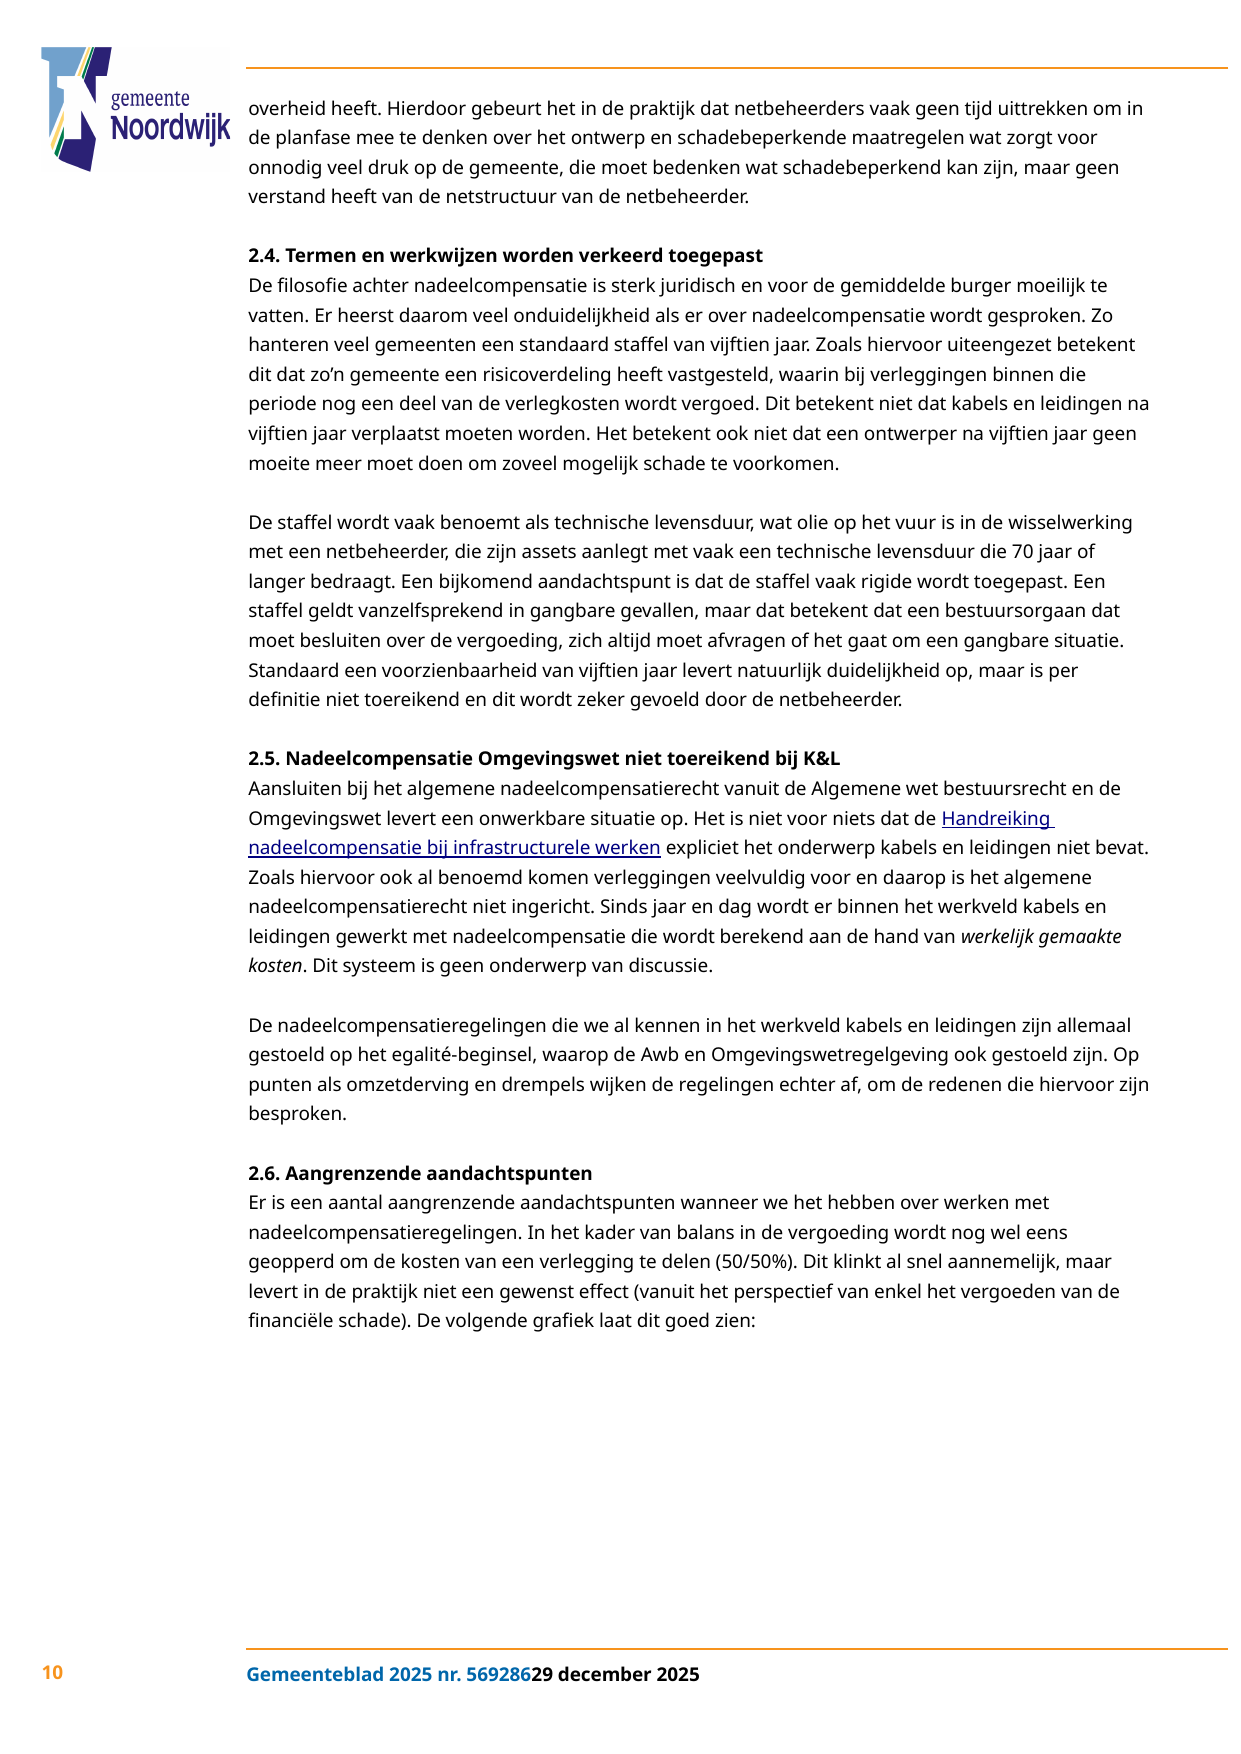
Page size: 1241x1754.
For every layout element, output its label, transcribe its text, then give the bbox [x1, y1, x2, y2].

text De nadeelcompensatieregelingen die we al kennen in het werkveld kabels en leidingen zijn allemaal gestoeld op het egalité-beginsel, waarop de Awb en Omgevingswetregelgeving ook gestoeld zijn. Op punten als omzetderving en drempels wijken de regelingen echter af, om de redenen die hiervoor zijn besproken. [248, 1012, 1152, 1126]
text 2.4. Termen en werkwijzen worden verkeerd toegepast [248, 243, 1152, 268]
text 2.6. Aangrenzende aandachtspunten [248, 1160, 1152, 1186]
text De filosofie achter nadeelcompensatie is sterk juridisch en voor de gemiddelde burger moeilijk te vatten. Er heerst daarom veel onduidelijkheid als er over nadeelcompensatie wordt gesproken. Zo hanteren veel gemeenten een standaard staffel van vijftien jaar. Zoals hiervoor uiteengezet betekent dit dat zo’n gemeente een risicoverdeling heeft vastgesteld, waarin bij verleggingen binnen die periode nog een deel van de verlegkosten wordt vergoed. Dit betekent niet dat kabels en leidingen na vijftien jaar verplaatst moeten worden. Het betekent ook niet dat een ontwerper na vijftien jaar geen moeite meer moet doen om zoveel mogelijk schade te voorkomen. [248, 272, 1152, 476]
text overheid heeft. Hierdoor gebeurt het in de praktijk dat netbeheerders vaak geen tijd uittrekken om in de planfase mee te denken over het ontwerp en schadebeperkende maatregelen wat zorgt voor onnodig veel druk op de gemeente, die moet bedenken wat schadebeperkend kan zijn, maar geen verstand heeft van de netstructuur van de netbeheerder. [248, 95, 1152, 209]
text Er is een aantal aangrenzende aandachtspunten wanneer we het hebben over werken met nadeelcompensatieregelingen. In het kader van balans in de vergoeding wordt nog wel eens geopperd om de kosten van een verlegging te delen (50/50%). Dit klinkt al snel aannemelijk, maar levert in de praktijk niet een gewenst effect (vanuit het perspectief van enkel het vergoeden van de financiële schade). De volgende grafiek laat dit goed zien: [248, 1189, 1152, 1333]
picture [41, 47, 231, 172]
text De staffel wordt vaak benoemt als technische levensduur, wat olie op het vuur is in de wisselwerking met een netbeheerder, die zijn assets aanlegt met vaak een technische levensduur die 70 jaar of langer bedraagt. Een bijkomend aandachtspunt is dat de staffel vaak rigide wordt toegepast. Een staffel geldt vanzelfsprekend in gangbare gevallen, maar dat betekent dat een bestuursorgaan dat moet besluiten over de vergoeding, zich altijd moet afvragen of het gaat om een gangbare situatie. Standaard een voorzienbaarheid van vijftien jaar levert natuurlijk duidelijkheid op, maar is per definitie niet toereikend en dit wordt zeker gevoeld door de netbeheerder. [248, 509, 1152, 712]
text Aansluiten bij het algemene nadeelcompensatierecht vanuit de Algemene wet bestuursrecht en de Omgevingswet levert een onwerkbare situatie op. Het is niet voor niets dat de Handreiking nadeelcompensatie bij infrastructurele werken expliciet het onderwerp kabels en leidingen niet bevat. Zoals hiervoor ook al benoemd komen verleggingen veelvuldig voor en daarop is het algemene nadeelcompensatierecht niet ingericht. Sinds jaar en dag wordt er binnen het werkveld kabels en leidingen gewerkt met nadeelcompensatie die wordt berekend aan de hand van werkelijk gemaakte kosten. Dit systeem is geen onderwerp van discussie. [248, 775, 1152, 978]
text 2.5. Nadeelcompensatie Omgevingswet niet toereikend bij K&L [248, 746, 1152, 771]
